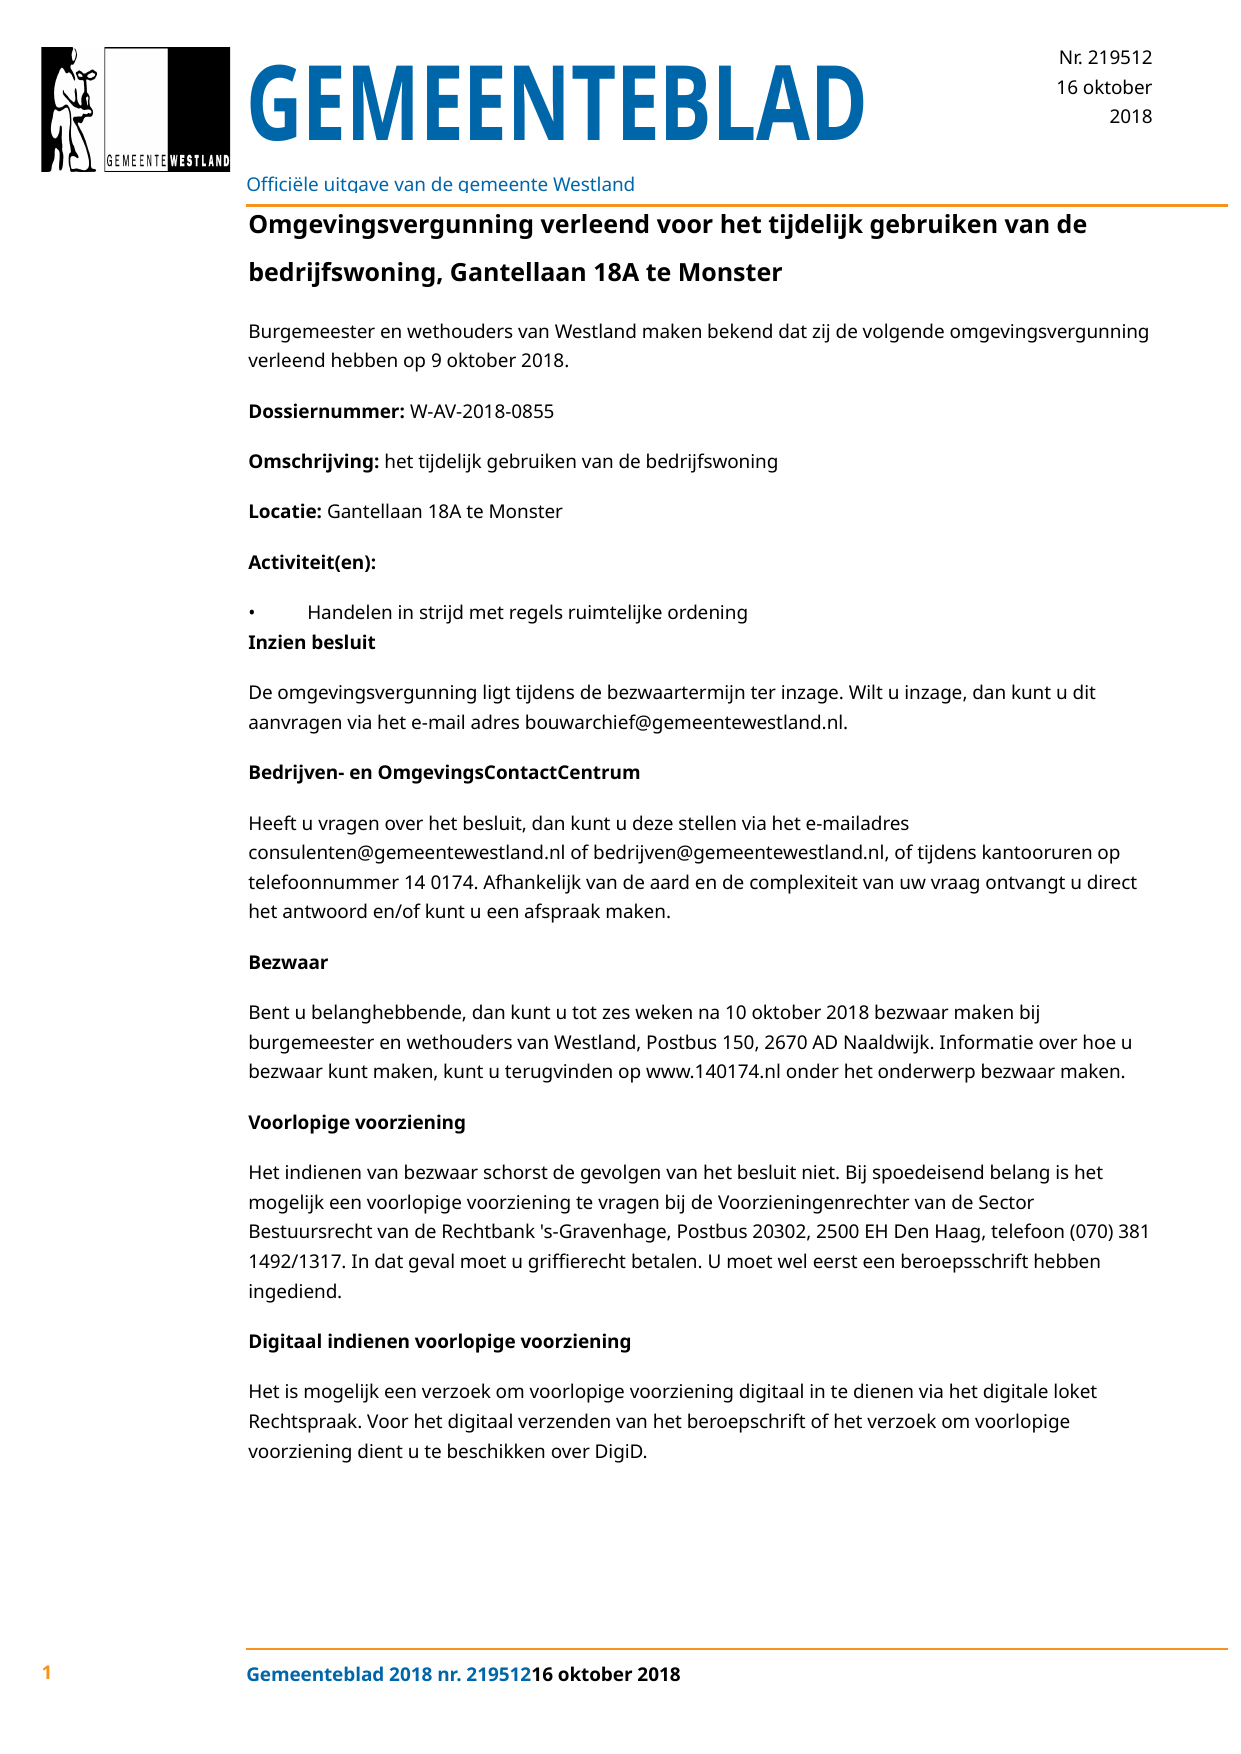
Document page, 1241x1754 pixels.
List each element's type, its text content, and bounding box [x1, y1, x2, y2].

text Omgevingsvergunning verleend voor het tijdelijk gebruiken van de bedrijfswoning, Gantellaan 18A te Monster [248, 207, 1152, 288]
text Het indienen van bezwaar schorst de gevolgen van het besluit niet. Bij spoedeisend belang is het mogelijk een voorlopige voorziening te vragen bij de Voorzieningenrechter van de Sector Bestuursrecht van de Rechtbank 's-Gravenhage, Postbus 20302, 2500 EH Den Haag, telefoon (070) 381 1492/1317. In dat geval moet u griffierecht betalen. U moet wel eerst een beroepsschrift hebben ingediend. [248, 1159, 1152, 1304]
text Inzien besluit [248, 629, 1152, 655]
text Digitaal indienen voorlopige voorziening [248, 1328, 1152, 1354]
text Dossiernummer: W-AV-2018-0855 [248, 398, 1152, 424]
text Locatie: Gantellaan 18A te Monster [248, 499, 1152, 524]
text Bezwaar [248, 949, 1152, 975]
text Omschrijving: het tijdelijk gebruiken van de bedrijfswoning [248, 448, 1152, 474]
text Bedrijven- en OmgevingsContactCentrum [248, 759, 1152, 785]
text Voorlopige voorziening [248, 1109, 1152, 1135]
list Handelen in strijd met regels ruimtelijke ordening [248, 599, 1152, 625]
text Activiteit(en): [248, 549, 1152, 575]
text Het is mogelijk een verzoek om voorlopige voorziening digitaal in te dienen via het digitale loket Rechtspraak. Voor het digitaal verzenden van het beroepschrift of het verzoek om voorlopige voorziening dient u te beschikken over DigiD. [248, 1379, 1152, 1464]
picture [41, 47, 231, 172]
text Heeft u vragen over het besluit, dan kunt u deze stellen via het e-mailadres consulenten@gemeentewestland.nl of bedrijven@gemeentewestland.nl, of tijdens kantooruren op telefoonnummer 14 0174. Afhankelijk van de aard en de complexiteit van uw vraag ontvangt u direct het antwoord en/of kunt u een afspraak maken. [248, 810, 1152, 924]
text Bent u belanghebbende, dan kunt u tot zes weken na 10 oktober 2018 bezwaar maken bij burgemeester en wethouders van Westland, Postbus 150, 2670 AD Naaldwijk. Informatie over hoe u bezwaar kunt maken, kunt u terugvinden op www.140174.nl onder het onderwerp bezwaar maken. [248, 999, 1152, 1084]
text Burgemeester en wethouders van Westland maken bekend dat zij de volgende omgevingsvergunning verleend hebben op 9 oktober 2018. [248, 318, 1152, 373]
text De omgevingsvergunning ligt tijdens de bezwaartermijn ter inzage. Wilt u inzage, dan kunt u dit aanvragen via het e-mail adres bouwarchief@gemeentewestland.nl. [248, 679, 1152, 735]
